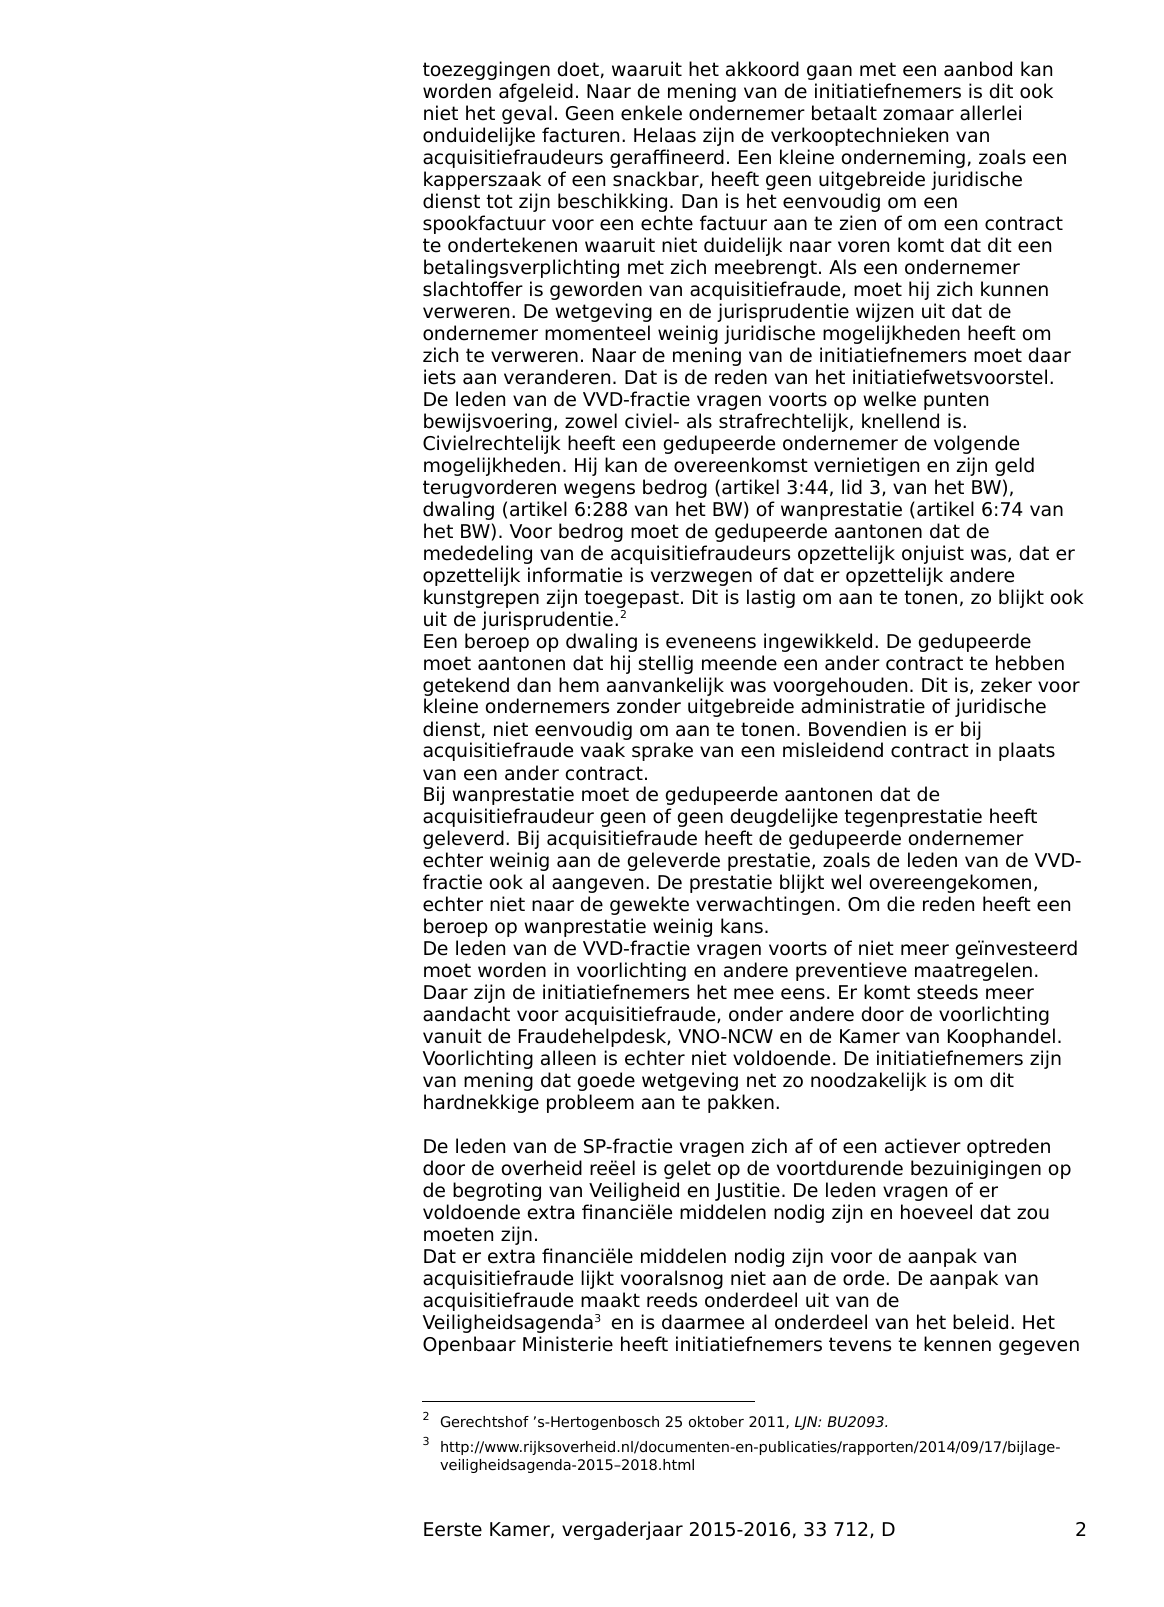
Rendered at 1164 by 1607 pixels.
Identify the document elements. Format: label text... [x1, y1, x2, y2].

text De leden van de VVD-fractie vragen voorts of niet meer geïnvesteerd moet worden in voorlichting en andere preventieve maatregelen. Daar zijn de initiatiefnemers het mee eens. Er komt steeds meer aandacht voor acquisitiefraude, onder andere door de voorlichting vanuit de Fraudehelpdesk, VNO-NCW en de Kamer van Koophandel. Voorlichting alleen is echter niet voldoende. De initiatiefnemers zijn van mening dat goede wetgeving net zo noodzakelijk is om dit hardnekkige probleem aan te pakken. [422, 938, 1087, 1114]
text Bij wanprestatie moet de gedupeerde aantonen dat de acquisitiefraudeur geen of geen deugdelijke tegenprestatie heeft geleverd. Bij acquisitiefraude heeft de gedupeerde ondernemer echter weinig aan de geleverde prestatie, zoals de leden van de VVD-fractie ook al aangeven. De prestatie blijkt wel overeengekomen, echter niet naar de gewekte verwachtingen. Om die reden heeft een beroep op wanprestatie weinig kans. [422, 784, 1087, 938]
text http://www.rijksoverheid.nl/documenten-en-publicaties/rapporten/2014/09/17/bijlage-veiligheidsagenda-2015–2018.html [422, 1435, 1087, 1474]
text Een beroep op dwaling is eveneens ingewikkeld. De gedupeerde moet aantonen dat hij stellig meende een ander contract te hebben getekend dan hem aanvankelijk was voorgehouden. Dit is, zeker voor kleine ondernemers zonder uitgebreide administratie of juridische dienst, niet eenvoudig om aan te tonen. Bovendien is er bij acquisitiefraude vaak sprake van een misleidend contract in plaats van een ander contract. [422, 631, 1087, 784]
text Gerechtshof ’s-Hertogenbosch 25 oktober 2011, LJN: BU2093. [422, 1410, 1087, 1432]
text De leden van de SP-fractie vragen zich af of een actiever optreden door de overheid reëel is gelet op de voortdurende bezuinigingen op de begroting van Veiligheid en Justitie. De leden vragen of er voldoende extra financiële middelen nodig zijn en hoeveel dat zou moeten zijn. [422, 1136, 1087, 1246]
text De leden van de VVD-fractie vragen voorts op welke punten bewijsvoering, zowel civiel- als strafrechtelijk, knellend is. Civielrechtelijk heeft een gedupeerde ondernemer de volgende mogelijkheden. Hij kan de overeenkomst vernietigen en zijn geld terugvorderen wegens bedrog (artikel 3:44, lid 3, van het BW), dwaling (artikel 6:288 van het BW) of wanprestatie (artikel 6:74 van het BW). Voor bedrog moet de gedupeerde aantonen dat de mededeling van de acquisitiefraudeurs opzettelijk onjuist was, dat er opzettelijk informatie is verzwegen of dat er opzettelijk andere kunstgrepen zijn toegepast. Dit is lastig om aan te tonen, zo blijkt ook uit de jurisprudentie. [422, 389, 1087, 631]
text toezeggingen doet, waaruit het akkoord gaan met een aanbod kan worden afgeleid. Naar de mening van de initiatiefnemers is dit ook niet het geval. Geen enkele ondernemer betaalt zomaar allerlei onduidelijke facturen. Helaas zijn de verkooptechnieken van acquisitiefraudeurs geraffineerd. Een kleine onderneming, zoals een kapperszaak of een snackbar, heeft geen uitgebreide juridische dienst tot zijn beschikking. Dan is het eenvoudig om een spookfactuur voor een echte factuur aan te zien of om een contract te ondertekenen waaruit niet duidelijk naar voren komt dat dit een betalingsverplichting met zich meebrengt. Als een ondernemer slachtoffer is geworden van acquisitiefraude, moet hij zich kunnen verweren. De wetgeving en de jurisprudentie wijzen uit dat de ondernemer momenteel weinig juridische mogelijkheden heeft om zich te verweren. Naar de mening van de initiatiefnemers moet daar iets aan veranderen. Dat is de reden van het initiatiefwetsvoorstel. [422, 59, 1087, 389]
text Dat er extra financiële middelen nodig zijn voor de aanpak van acquisitiefraude lijkt vooralsnog niet aan de orde. De aanpak van acquisitiefraude maakt reeds onderdeel uit van de Veiligheidsagenda en is daarmee al onderdeel van het beleid. Het Openbaar Ministerie heeft initiatiefnemers tevens te kennen gegeven [422, 1246, 1087, 1356]
